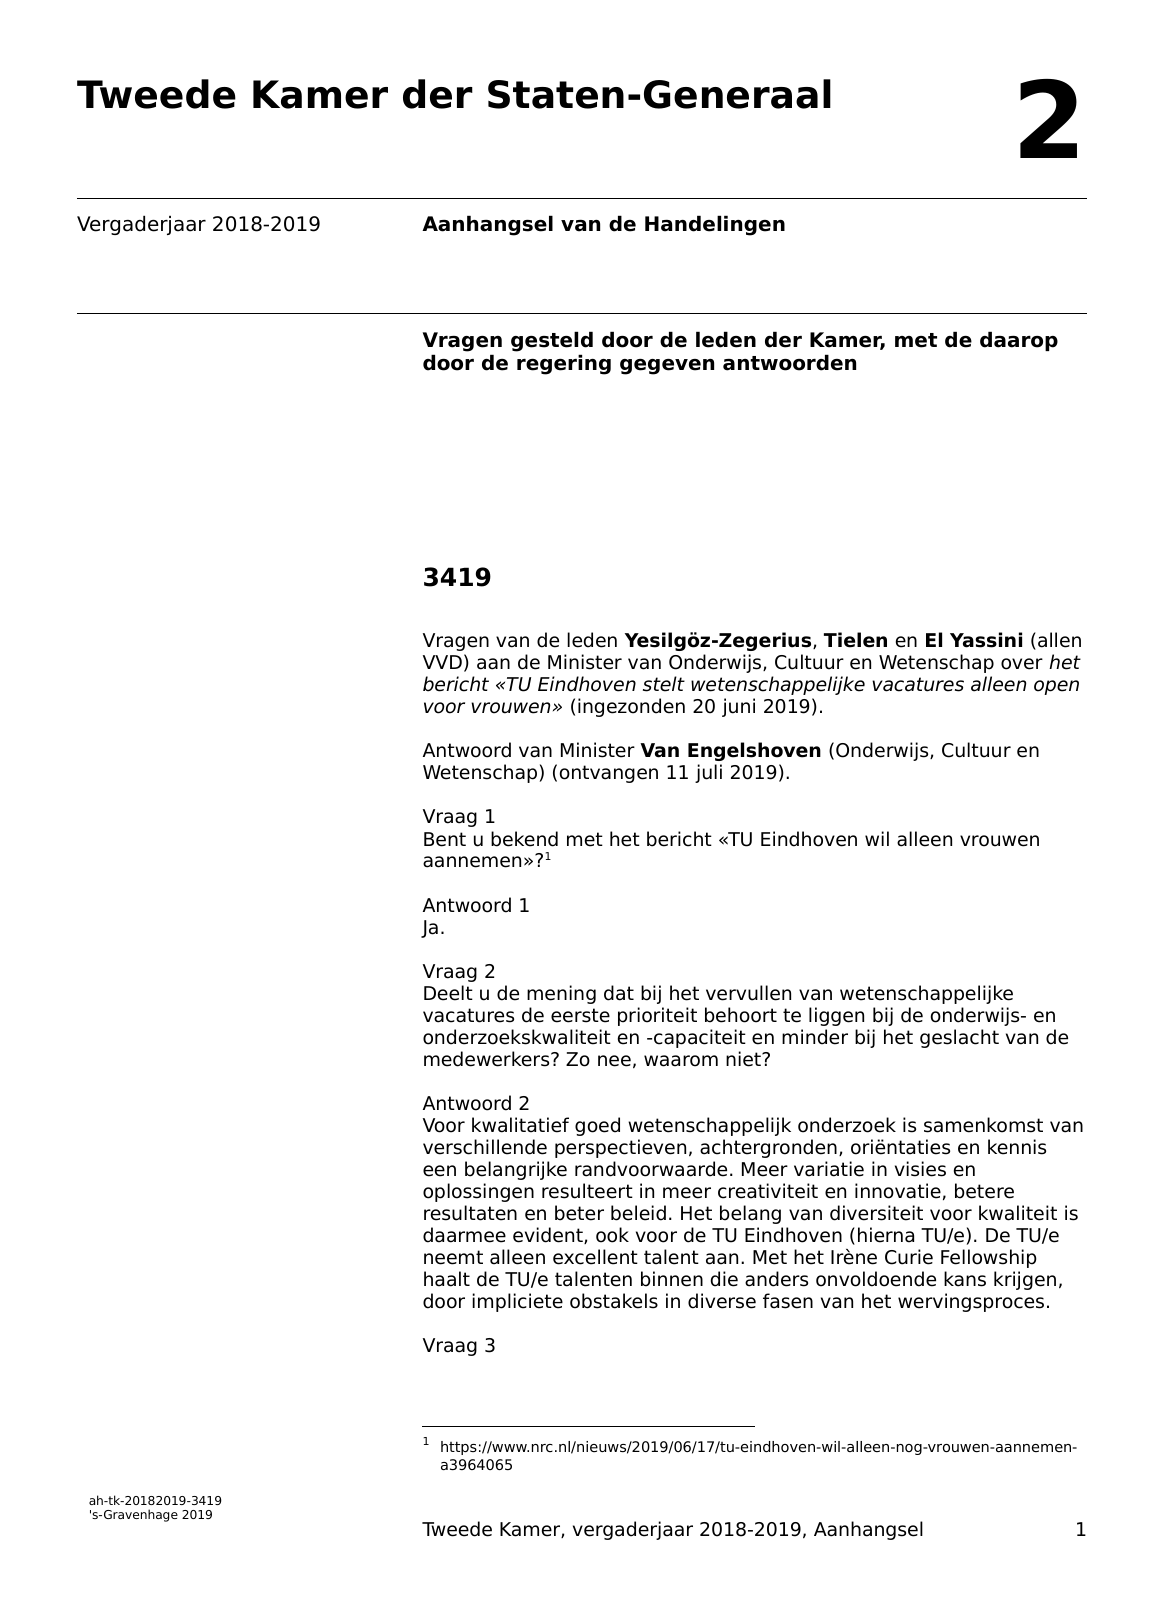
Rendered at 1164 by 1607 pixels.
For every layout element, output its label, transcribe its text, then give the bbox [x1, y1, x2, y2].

table_cell Aanhangsel van de Handelingen [422, 199, 1087, 313]
table_cell Vergaderjaar 2018-2019 [77, 199, 422, 313]
text ah-tk-20182019-3419 [88, 1494, 323, 1508]
table_cell [77, 314, 422, 375]
text Antwoord van Minister Van Engelshoven (Onderwijs, Cultuur en Wetenschap) (ontvangen 11 juli 2019). [422, 740, 1087, 784]
text Deelt u de mening dat bij het vervullen van wetenschappelijke vacatures de eerste prioriteit behoort te liggen bij de onderwijs- en onderzoekskwaliteit en -capaciteit en minder bij het geslacht van de medewerkers? Zo nee, waarom niet? [422, 983, 1087, 1071]
text Bent u bekend met het bericht «TU Eindhoven wil alleen vrouwen aannemen»? [422, 828, 1087, 872]
text Vraag 2 [422, 961, 1087, 983]
text https://www.nrc.nl/nieuws/2019/06/17/tu-eindhoven-wil-alleen-nog-vrouwen-aannemen-a3964065 [422, 1435, 1087, 1474]
table_cell Vragen gesteld door de leden der Kamer, met de daarop door de regering gegeven antwoorden [422, 314, 1087, 375]
text Antwoord 1 [422, 894, 1087, 917]
text Ja. [422, 917, 1087, 938]
text Antwoord 2 [422, 1093, 1087, 1115]
text Vraag 3 [422, 1335, 1087, 1357]
table_header 2 [886, 59, 1087, 198]
table_header Tweede Kamer der Staten-Generaal [77, 59, 886, 198]
text Voor kwalitatief goed wetenschappelijk onderzoek is samenkomst van verschillende perspectieven, achtergronden, oriëntaties en kennis een belangrijke randvoorwaarde. Meer variatie in visies en oplossingen resulteert in meer creativiteit en innovatie, betere resultaten en beter beleid. Het belang van diversiteit voor kwaliteit is daarmee evident, ook voor de TU Eindhoven (hierna TU/e). De TU/e neemt alleen excellent talent aan. Met het Irène Curie Fellowship haalt de TU/e talenten binnen die anders onvoldoende kans krijgen, door impliciete obstakels in diverse fasen van het wervingsproces. [422, 1115, 1087, 1313]
text Vraag 1 [422, 806, 1087, 828]
text Vragen van de leden Yesilgöz-Zegerius, Tielen en El Yassini (allen VVD) aan de Minister van Onderwijs, Cultuur en Wetenschap over het bericht «TU Eindhoven stelt wetenschappelijke vacatures alleen open voor vrouwen» (ingezonden 20 juni 2019). [422, 630, 1087, 718]
text 3419 [422, 563, 1087, 592]
text 's-Gravenhage 2019 [88, 1508, 323, 1522]
